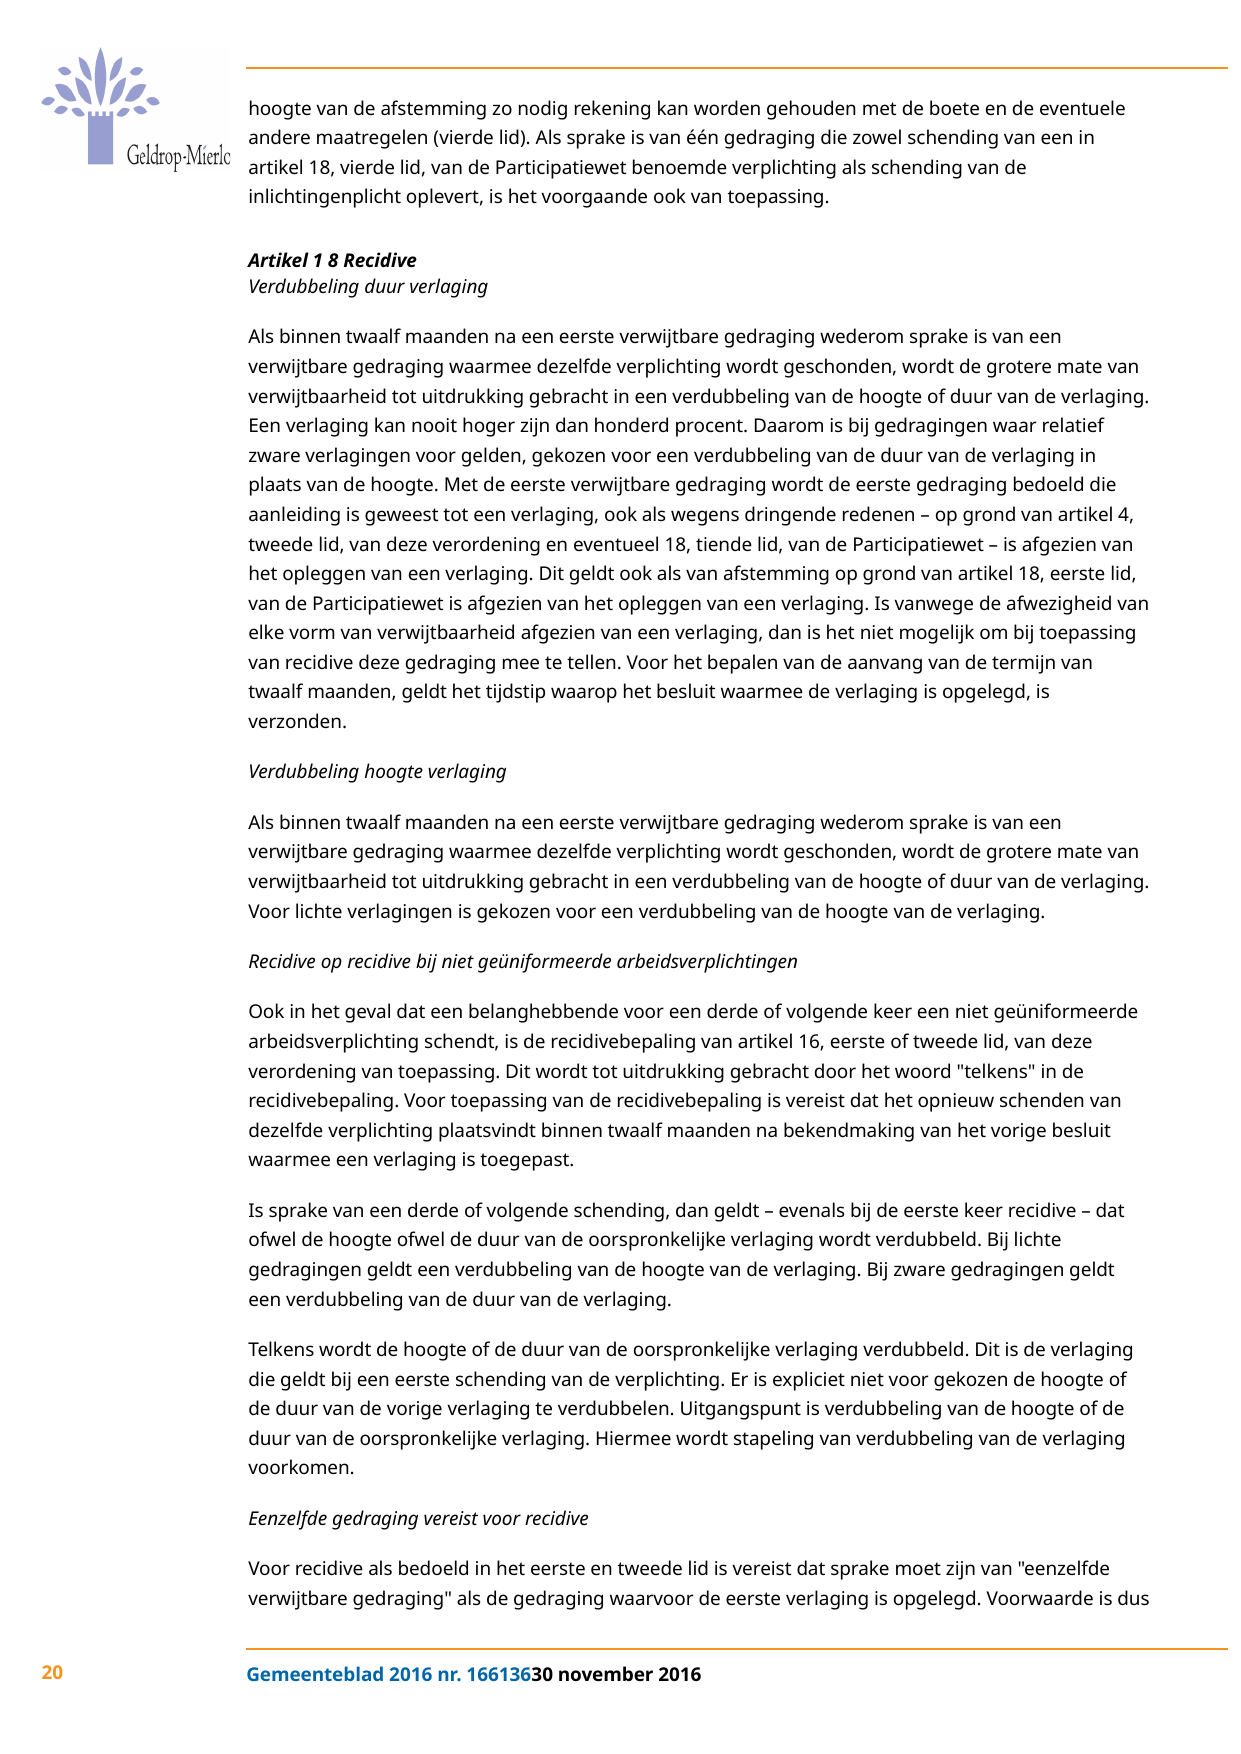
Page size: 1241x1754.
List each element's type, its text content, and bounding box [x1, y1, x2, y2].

text hoogte van de afstemming zo nodig rekening kan worden gehouden met de boete en de eventuele andere maatregelen (vierde lid). Als sprake is van één gedraging die zowel schending van een in artikel 18, vierde lid, van de Participatiewet benoemde verplichting als schending van de inlichtingenplicht oplevert, is het voorgaande ook van toepassing. [248, 95, 1152, 209]
text Is sprake van een derde of volgende schending, dan geldt – evenals bij de eerste keer recidive – dat ofwel de hoogte ofwel de duur van de oorspronkelijke verlaging wordt verdubbeld. Bij lichte gedragingen geldt een verdubbeling van de hoogte van de verlaging. Bij zware gedragingen geldt een verdubbeling van de duur van de verlaging. [248, 1197, 1152, 1311]
picture [41, 47, 231, 172]
text Ook in het geval dat een belanghebbende voor een derde of volgende keer een niet geüniformeerde arbeidsverplichting schendt, is de recidivebepaling van artikel 16, eerste of tweede lid, van deze verordening van toepassing. Dit wordt tot uitdrukking gebracht door het woord "telkens" in de recidivebepaling. Voor toepassing van de recidivebepaling is vereist dat het opnieuw schenden van dezelfde verplichting plaatsvindt binnen twaalf maanden na bekendmaking van het vorige besluit waarmee een verlaging is toegepast. [248, 999, 1152, 1172]
text Eenzelfde gedraging vereist voor recidive [248, 1505, 1152, 1531]
text Telkens wordt de hoogte of de duur van de oorspronkelijke verlaging verdubbeld. Dit is de verlaging die geldt bij een eerste schending van de verplichting. Er is expliciet niet voor gekozen de hoogte of de duur van de vorige verlaging te verdubbelen. Uitgangspunt is verdubbeling van de hoogte of de duur van de oorspronkelijke verlaging. Hiermee wordt stapeling van verdubbeling van de verlaging voorkomen. [248, 1336, 1152, 1480]
text Verdubbeling duur verlaging [248, 273, 1152, 299]
text Recidive op recidive bij niet geüniformeerde arbeidsverplichtingen [248, 948, 1152, 974]
text Als binnen twaalf maanden na een eerste verwijtbare gedraging wederom sprake is van een verwijtbare gedraging waarmee dezelfde verplichting wordt geschonden, wordt de grotere mate van verwijtbaarheid tot uitdrukking gebracht in een verdubbeling van de hoogte of duur van de verlaging. Voor lichte verlagingen is gekozen voor een verdubbeling van de hoogte van de verlaging. [248, 809, 1152, 923]
text Artikel 1 8 Recidive [248, 247, 1152, 273]
text Als binnen twaalf maanden na een eerste verwijtbare gedraging wederom sprake is van een verwijtbare gedraging waarmee dezelfde verplichting wordt geschonden, wordt de grotere mate van verwijtbaarheid tot uitdrukking gebracht in een verdubbeling van de hoogte of duur van de verlaging. Een verlaging kan nooit hoger zijn dan honderd procent. Daarom is bij gedragingen waar relatief zware verlagingen voor gelden, gekozen voor een verdubbeling van de duur van de verlaging in plaats van de hoogte. Met de eerste verwijtbare gedraging wordt de eerste gedraging bedoeld die aanleiding is geweest tot een verlaging, ook als wegens dringende redenen – op grond van artikel 4, tweede lid, van deze verordening en eventueel 18, tiende lid, van de Participatiewet – is afgezien van het opleggen van een verlaging. Dit geldt ook als van afstemming op grond van artikel 18, eerste lid, van de Participatiewet is afgezien van het opleggen van een verlaging. Is vanwege de afwezigheid van elke vorm van verwijtbaarheid afgezien van een verlaging, dan is het niet mogelijk om bij toepassing van recidive deze gedraging mee te tellen. Voor het bepalen van de aanvang van de termijn van twaalf maanden, geldt het tijdstip waarop het besluit waarmee de verlaging is opgelegd, is verzonden. [248, 324, 1152, 734]
text Verdubbeling hoogte verlaging [248, 759, 1152, 784]
text Voor recidive als bedoeld in het eerste en tweede lid is vereist dat sprake moet zijn van "eenzelfde verwijtbare gedraging" als de gedraging waarvoor de eerste verlaging is opgelegd. Voorwaarde is dus [248, 1555, 1152, 1611]
